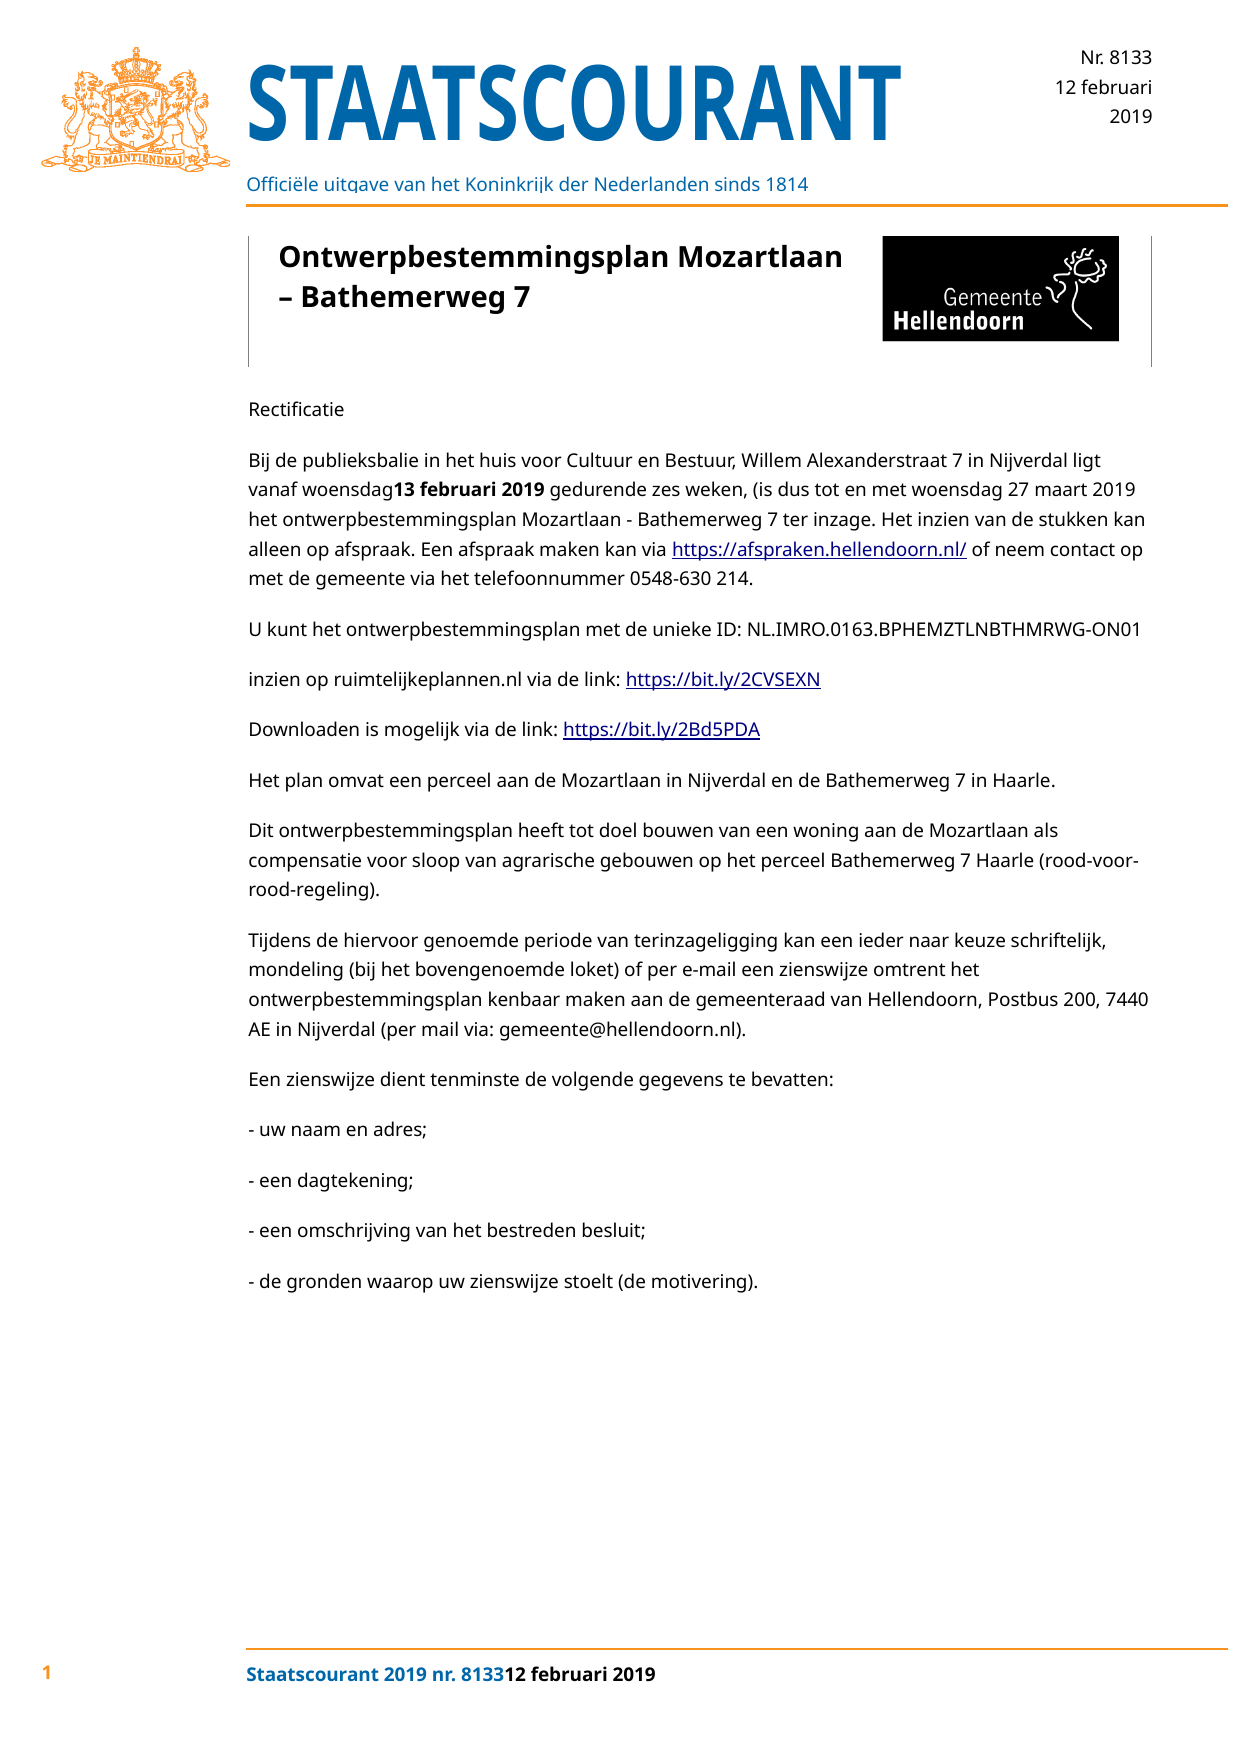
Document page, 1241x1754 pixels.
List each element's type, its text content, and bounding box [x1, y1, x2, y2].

text - een omschrijving van het bestreden besluit; [248, 1217, 1152, 1243]
text Bij de publieksbalie in het huis voor Cultuur en Bestuur, Willem Alexanderstraat 7 in Nijverdal ligt vanaf woensdag13 februari 2019 gedurende zes weken, (is dus tot en met woensdag 27 maart 2019 het ontwerpbestemmingsplan Mozartlaan - Bathemerweg 7 ter inzage. Het inzien van de stukken kan alleen op afspraak. Een afspraak maken kan via https://afspraken.hellendoorn.nl/ of neem contact op met de gemeente via het telefoonnummer 0548-630 214. [248, 447, 1152, 591]
table_header [850, 236, 1151, 367]
text Het plan omvat een perceel aan de Mozartlaan in Nijverdal en de Bathemerweg 7 in Haarle. [248, 767, 1152, 793]
text Een zienswijze dient tenminste de volgende gegevens te bevatten: [248, 1066, 1152, 1092]
text - een dagtekening; [248, 1167, 1152, 1193]
picture [882, 236, 1119, 342]
table_header Ontwerpbestemmingsplan Mozartlaan – Bathemerweg 7 [249, 236, 850, 367]
text Rectificatie [248, 397, 1152, 422]
text Tijdens de hiervoor genoemde periode van terinzageligging kan een ieder naar keuze schriftelijk, mondeling (bij het bovengenoemde loket) of per e-mail een zienswijze omtrent het ontwerpbestemmingsplan kenbaar maken aan de gemeenteraad van Hellendoorn, Postbus 200, 7440 AE in Nijverdal (per mail via: gemeente@hellendoorn.nl). [248, 927, 1152, 1041]
text - de gronden waarop uw zienswijze stoelt (de motivering). [248, 1268, 1152, 1293]
text Dit ontwerpbestemmingsplan heeft tot doel bouwen van een woning aan de Mozartlaan als compensatie voor sloop van agrarische gebouwen op het perceel Bathemerweg 7 Haarle (rood-voor-rood-regeling). [248, 817, 1152, 902]
picture [41, 47, 231, 172]
text Downloaden is mogelijk via de link: https://bit.ly/2Bd5PDA [248, 717, 1152, 742]
text inzien op ruimtelijkeplannen.nl via de link: https://bit.ly/2CVSEXN [248, 666, 1152, 692]
text - uw naam en adres; [248, 1117, 1152, 1142]
text U kunt het ontwerpbestemmingsplan met de unieke ID: NL.IMRO.0163.BPHEMZTLNBTHMRWG-ON01 [248, 616, 1152, 641]
